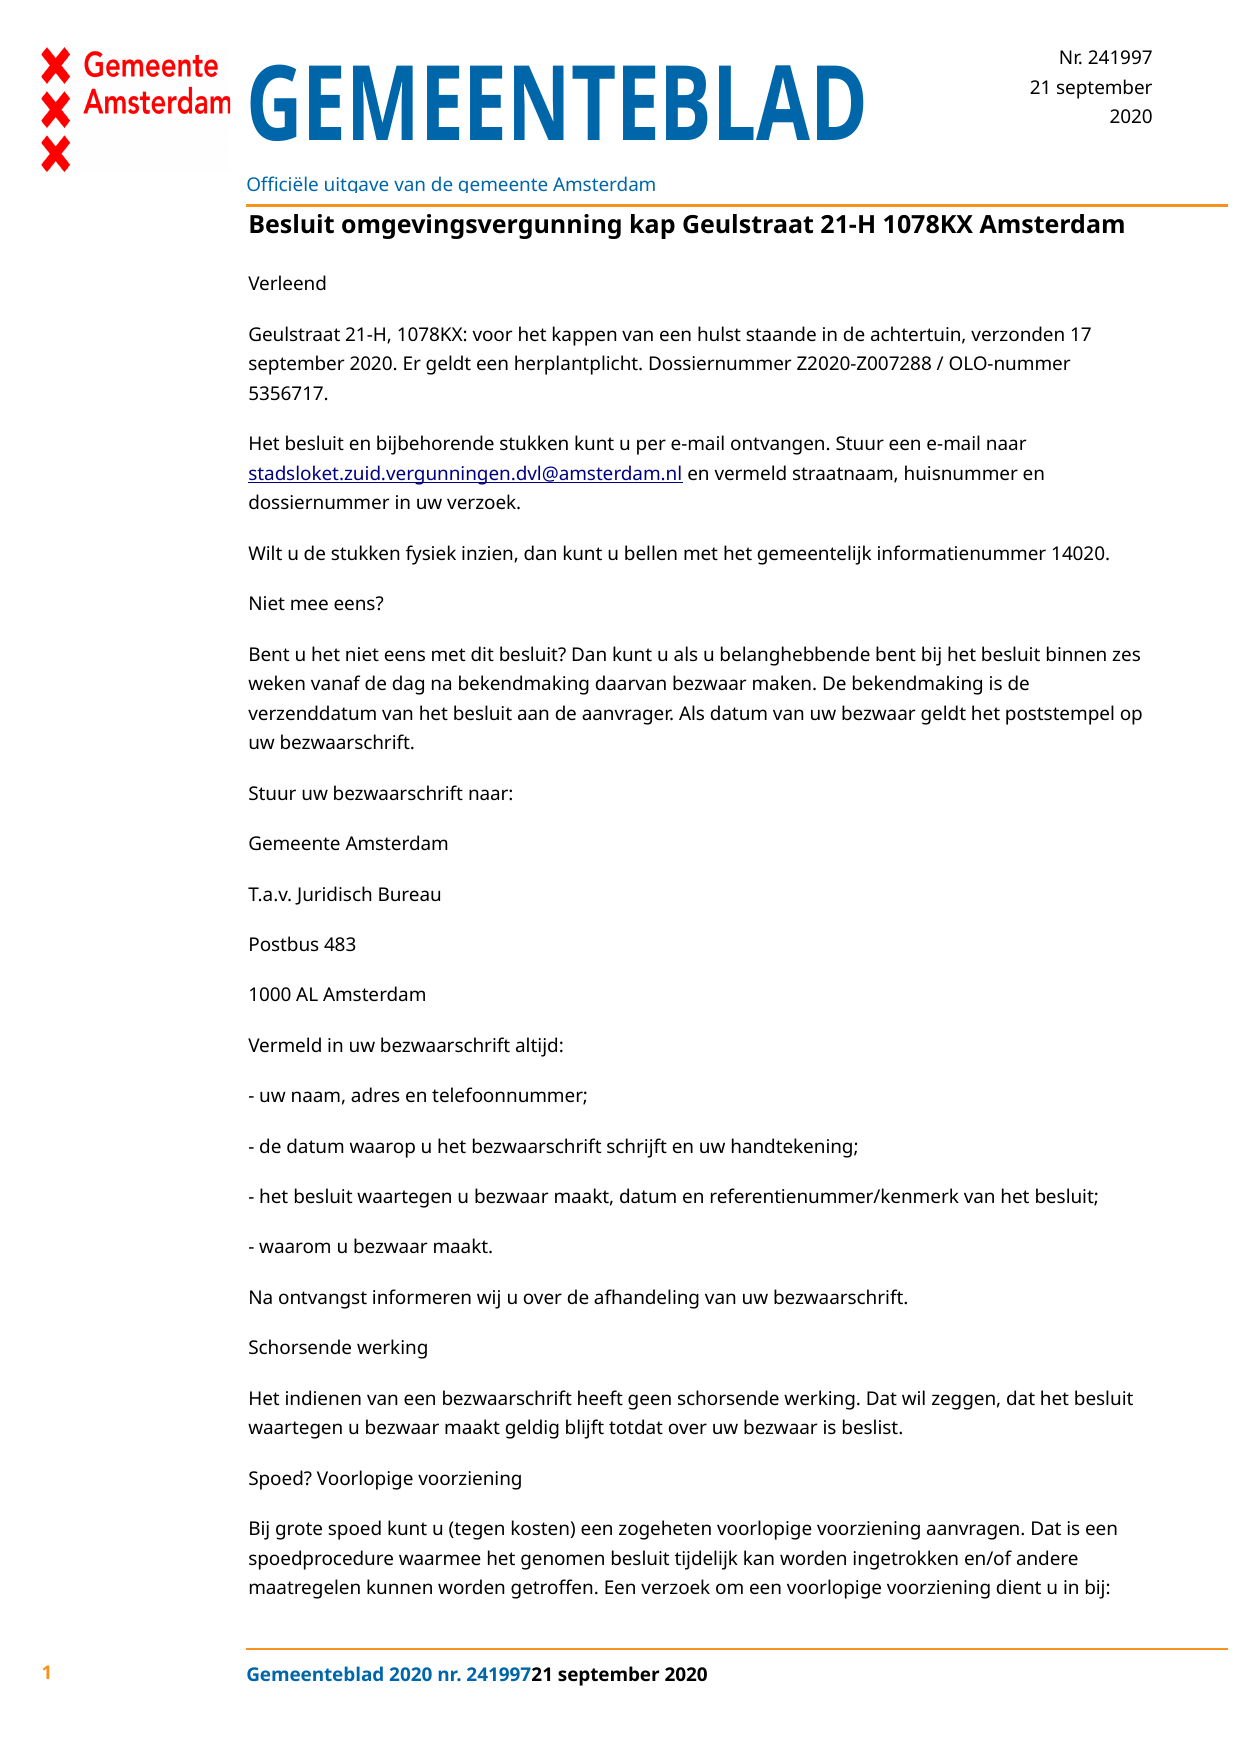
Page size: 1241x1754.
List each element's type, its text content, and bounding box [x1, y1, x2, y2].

text - uw naam, adres en telefoonnummer; [248, 1082, 1152, 1108]
text Schorsende werking [248, 1334, 1152, 1360]
text Vermeld in uw bezwaarschrift altijd: [248, 1032, 1152, 1058]
text Bij grote spoed kunt u (tegen kosten) een zogeheten voorlopige voorziening aanvragen. Dat is een spoedprocedure waarmee het genomen besluit tijdelijk kan worden ingetrokken en/of andere maatregelen kunnen worden getroffen. Een verzoek om een voorlopige voorziening dient u in bij: [248, 1515, 1152, 1600]
text Het indienen van een bezwaarschrift heeft geen schorsende werking. Dat wil zeggen, dat het besluit waartegen u bezwaar maakt geldig blijft totdat over uw bezwaar is beslist. [248, 1385, 1152, 1440]
text T.a.v. Juridisch Bureau [248, 881, 1152, 906]
text Gemeente Amsterdam [248, 830, 1152, 856]
text Het besluit en bijbehorende stukken kunt u per e-mail ontvangen. Stuur een e-mail naar stadsloket.zuid.vergunningen.dvl@amsterdam.nl en vermeld straatnaam, huisnummer en dossiernummer in uw verzoek. [248, 430, 1152, 515]
text Spoed? Voorlopige voorziening [248, 1465, 1152, 1491]
text 1000 AL Amsterdam [248, 982, 1152, 1007]
text Besluit omgevingsvergunning kap Geulstraat 21-H 1078KX Amsterdam [248, 207, 1152, 241]
text Stuur uw bezwaarschrift naar: [248, 780, 1152, 806]
text Niet mee eens? [248, 590, 1152, 616]
text Postbus 483 [248, 931, 1152, 957]
text Na ontvangst informeren wij u over de afhandeling van uw bezwaarschrift. [248, 1284, 1152, 1310]
text - het besluit waartegen u bezwaar maakt, datum en referentienummer/kenmerk van het besluit; [248, 1183, 1152, 1209]
text Bent u het niet eens met dit besluit? Dan kunt u als u belanghebbende bent bij het besluit binnen zes weken vanaf de dag na bekendmaking daarvan bezwaar maken. De bekendmaking is de verzenddatum van het besluit aan de aanvrager. Als datum van uw bezwaar geldt het poststempel op uw bezwaarschrift. [248, 641, 1152, 755]
picture [41, 47, 231, 172]
text Verleend [248, 270, 1152, 296]
text Wilt u de stukken fysiek inzien, dan kunt u bellen met het gemeentelijk informatienummer 14020. [248, 540, 1152, 566]
text - de datum waarop u het bezwaarschrift schrijft en uw handtekening; [248, 1133, 1152, 1158]
text Geulstraat 21-H, 1078KX: voor het kappen van een hulst staande in de achtertuin, verzonden 17 september 2020. Er geldt een herplantplicht. Dossiernummer Z2020-Z007288 / OLO-nummer 5356717. [248, 321, 1152, 406]
text - waarom u bezwaar maakt. [248, 1234, 1152, 1259]
